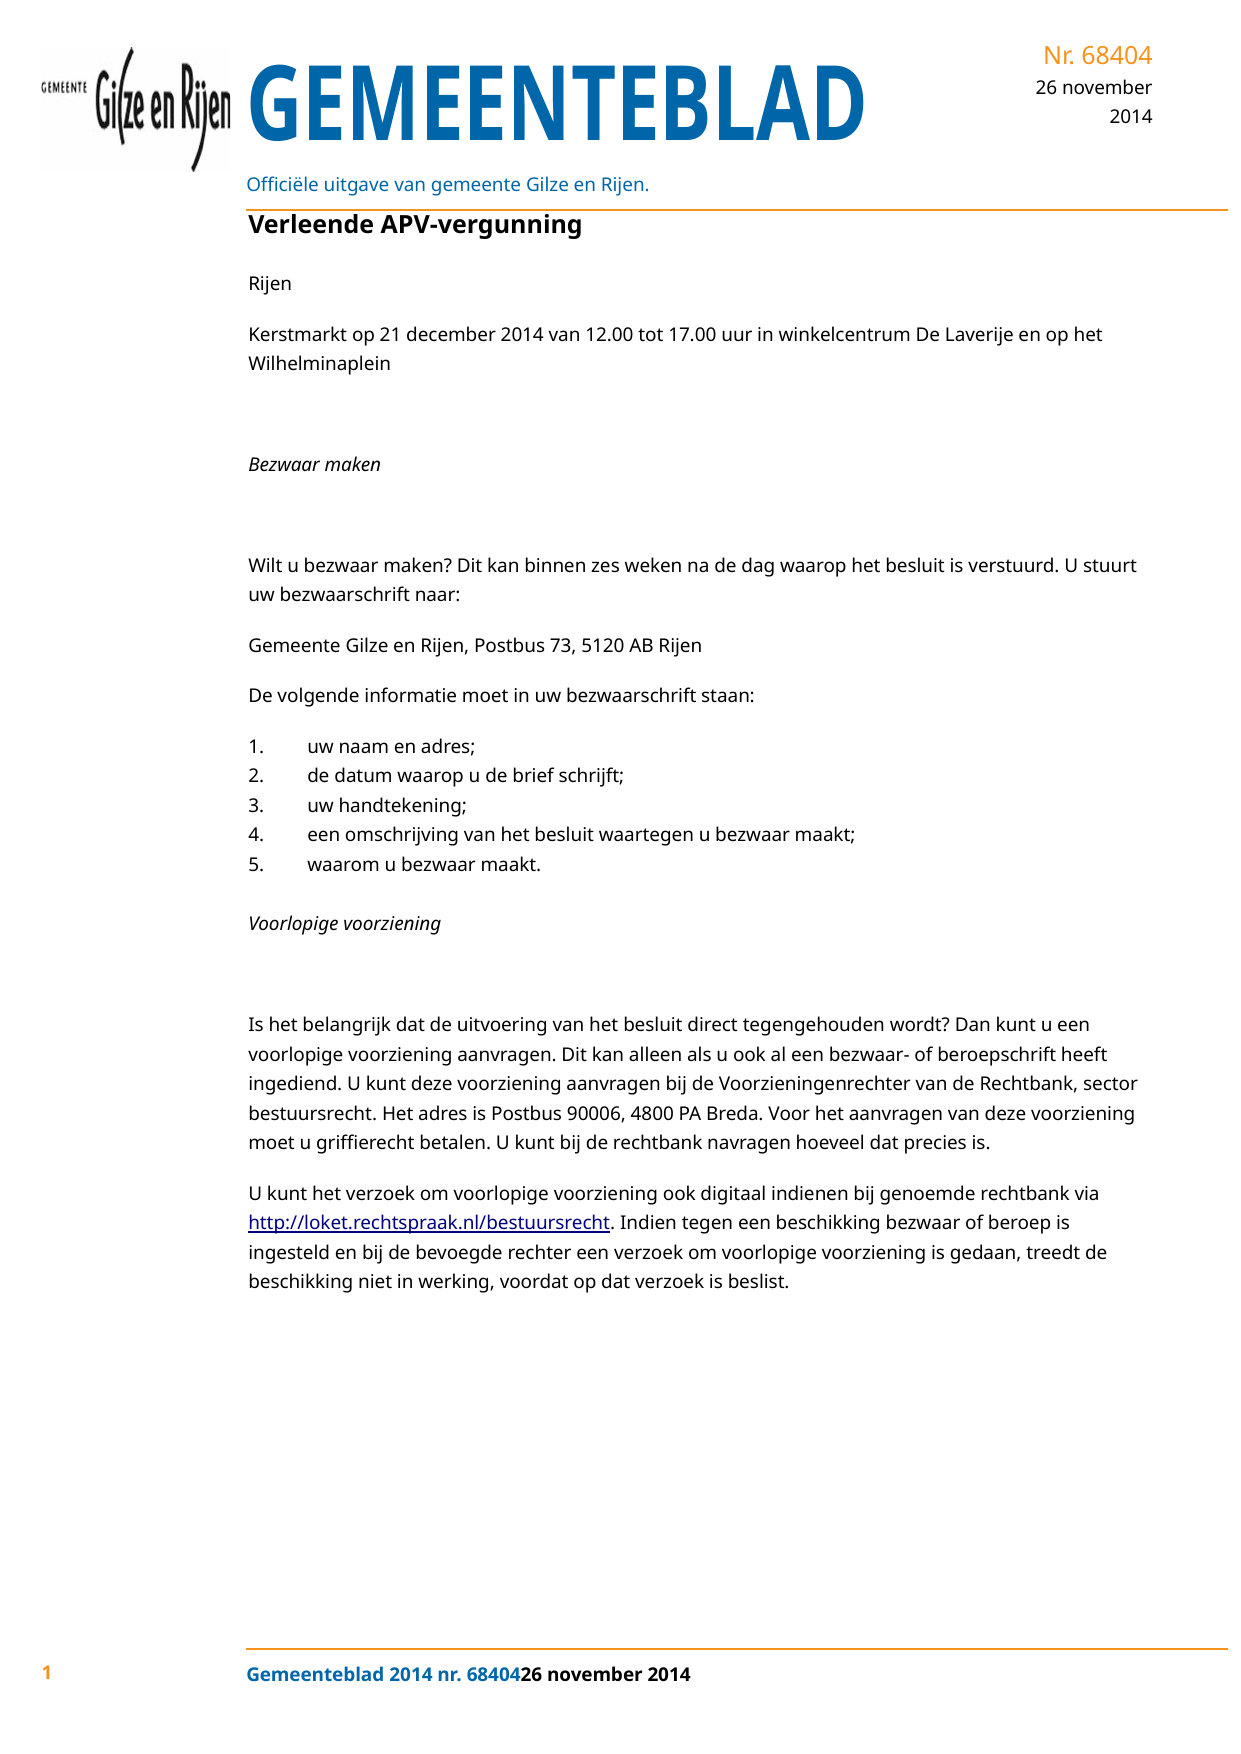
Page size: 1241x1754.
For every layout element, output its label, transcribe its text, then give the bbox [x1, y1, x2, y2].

list uw handtekening; [248, 792, 1152, 818]
text Kerstmarkt op 21 december 2014 van 12.00 tot 17.00 uur in winkelcentrum De Laverije en op het Wilhelminaplein [248, 321, 1152, 376]
text Rijen [248, 270, 1152, 296]
text Verleende APV-vergunning [248, 211, 1152, 241]
text Gemeente Gilze en Rijen, Postbus 73, 5120 AB Rijen [248, 632, 1152, 658]
text Is het belangrijk dat de uitvoering van het besluit direct tegengehouden wordt? Dan kunt u een voorlopige voorziening aanvragen. Dit kan alleen als u ook al een bezwaar- of beroepschrift heeft ingediend. U kunt deze voorziening aanvragen bij de Voorzieningenrechter van de Rechtbank, sector bestuursrecht. Het adres is Postbus 90006, 4800 PA Breda. Voor het aanvragen van deze voorziening moet u griffierecht betalen. U kunt bij de rechtbank navragen hoeveel dat precies is. [248, 1011, 1152, 1155]
text De volgende informatie moet in uw bezwaarschrift staan: [248, 682, 1152, 708]
list de datum waarop u de brief schrijft; [248, 762, 1152, 788]
text U kunt het verzoek om voorlopige voorziening ook digitaal indienen bij genoemde rechtbank via http://loket.rechtspraak.nl/bestuursrecht. Indien tegen een beschikking bezwaar of beroep is ingesteld en bij de bevoegde rechter een verzoek om voorlopige voorziening is gedaan, treedt de beschikking niet in werking, voordat op dat verzoek is beslist. [248, 1180, 1152, 1294]
text Wilt u bezwaar maken? Dit kan binnen zes weken na de dag waarop het besluit is verstuurd. U stuurt uw bezwaarschrift naar: [248, 552, 1152, 607]
list een omschrijving van het besluit waartegen u bezwaar maakt; [248, 822, 1152, 847]
list waarom u bezwaar maakt. [248, 851, 1152, 877]
list uw naam en adres; [248, 733, 1152, 758]
text Bezwaar maken [248, 451, 1152, 477]
text Voorlopige voorziening [248, 910, 1152, 936]
picture [41, 47, 231, 172]
